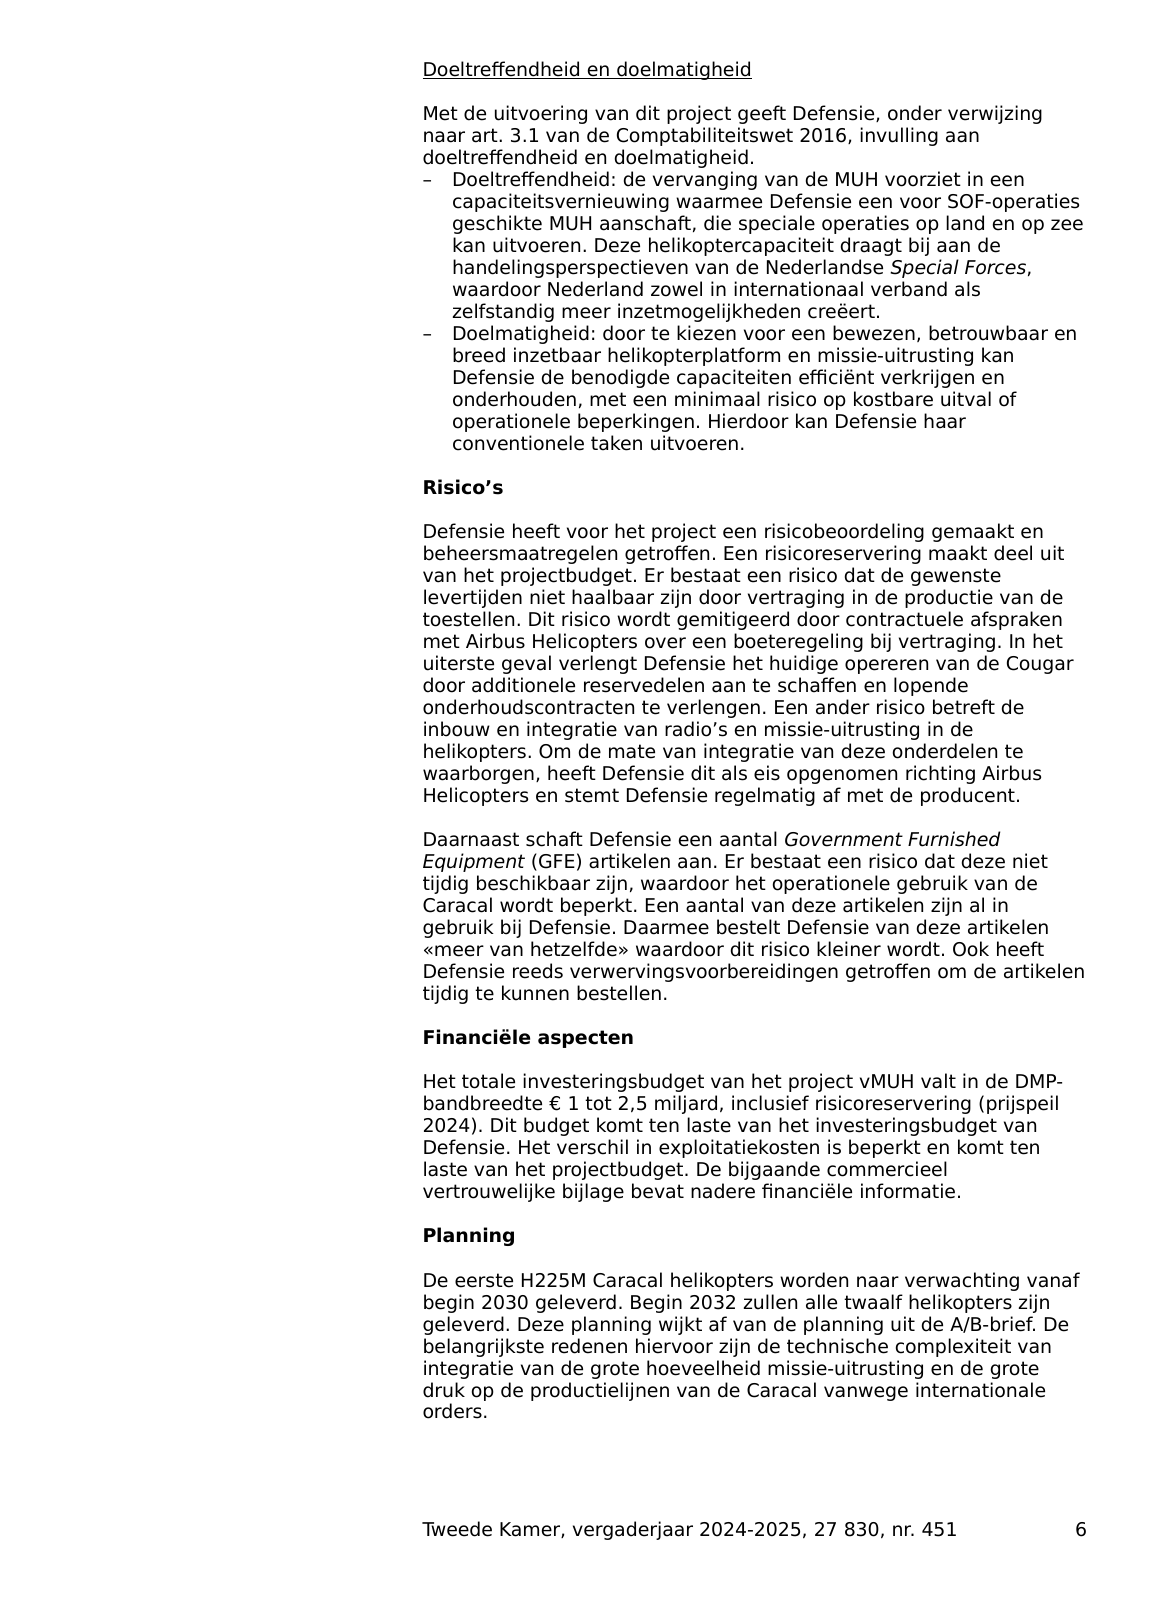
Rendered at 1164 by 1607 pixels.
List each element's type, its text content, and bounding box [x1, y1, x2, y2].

text De eerste H225M Caracal helikopters worden naar verwachting vanaf begin 2030 geleverd. Begin 2032 zullen alle twaalf helikopters zijn geleverd. Deze planning wijkt af van de planning uit de A/B-brief. De belangrijkste redenen hiervoor zijn de technische complexiteit van integratie van de grote hoeveelheid missie-uitrusting en de grote druk op de productielijnen van de Caracal vanwege internationale orders. [422, 1269, 1087, 1423]
text Defensie heeft voor het project een risicobeoordeling gemaakt en beheersmaatregelen getroffen. Een risicoreservering maakt deel uit van het projectbudget. Er bestaat een risico dat de gewenste levertijden niet haalbaar zijn door vertraging in de productie van de toestellen. Dit risico wordt gemitigeerd door contractuele afspraken met Airbus Helicopters over een boeteregeling bij vertraging. In het uiterste geval verlengt Defensie het huidige opereren van de Cougar door additionele reservedelen aan te schaffen en lopende onderhoudscontracten te verlengen. Een ander risico betreft de inbouw en integratie van radio’s en missie-uitrusting in de helikopters. Om de mate van integratie van deze onderdelen te waarborgen, heeft Defensie dit als eis opgenomen richting Airbus Helicopters en stemt Defensie regelmatig af met de producent. [422, 521, 1087, 807]
text – Doelmatigheid: door te kiezen voor een bewezen, betrouwbaar en breed inzetbaar helikopterplatform en missie-uitrusting kan Defensie de benodigde capaciteiten efficiënt verkrijgen en onderhouden, met een minimaal risico op kostbare uitval of operationele beperkingen. Hierdoor kan Defensie haar conventionele taken uitvoeren. [422, 323, 1087, 455]
text Het totale investeringsbudget van het project vMUH valt in de DMP-bandbreedte € 1 tot 2,5 miljard, inclusief risicoreservering (prijspeil 2024). Dit budget komt ten laste van het investeringsbudget van Defensie. Het verschil in exploitatiekosten is beperkt en komt ten laste van het projectbudget. De bijgaande commercieel vertrouwelijke bijlage bevat nadere financiële informatie. [422, 1071, 1087, 1203]
text – Doeltreffendheid: de vervanging van de MUH voorziet in een capaciteitsvernieuwing waarmee Defensie een voor SOF-operaties geschikte MUH aanschaft, die speciale operaties op land en op zee kan uitvoeren. Deze helikoptercapaciteit draagt bij aan de handelingsperspectieven van de Nederlandse Special Forces, waardoor Nederland zowel in internationaal verband als zelfstandig meer inzetmogelijkheden creëert. [422, 169, 1087, 323]
text Daarnaast schaft Defensie een aantal Government Furnished Equipment (GFE) artikelen aan. Er bestaat een risico dat deze niet tijdig beschikbaar zijn, waardoor het operationele gebruik van de Caracal wordt beperkt. Een aantal van deze artikelen zijn al in gebruik bij Defensie. Daarmee bestelt Defensie van deze artikelen «meer van hetzelfde» waardoor dit risico kleiner wordt. Ook heeft Defensie reeds verwervingsvoorbereidingen getroffen om de artikelen tijdig te kunnen bestellen. [422, 829, 1087, 1005]
text Met de uitvoering van dit project geeft Defensie, onder verwijzing naar art. 3.1 van de Comptabiliteitswet 2016, invulling aan doeltreffendheid en doelmatigheid. [422, 103, 1087, 169]
subtitle Financiële aspecten [422, 1027, 1087, 1049]
subtitle Risico’s [422, 477, 1087, 499]
subtitle Planning [422, 1225, 1087, 1247]
subtitle Doeltreffendheid en doelmatigheid [422, 59, 1087, 81]
